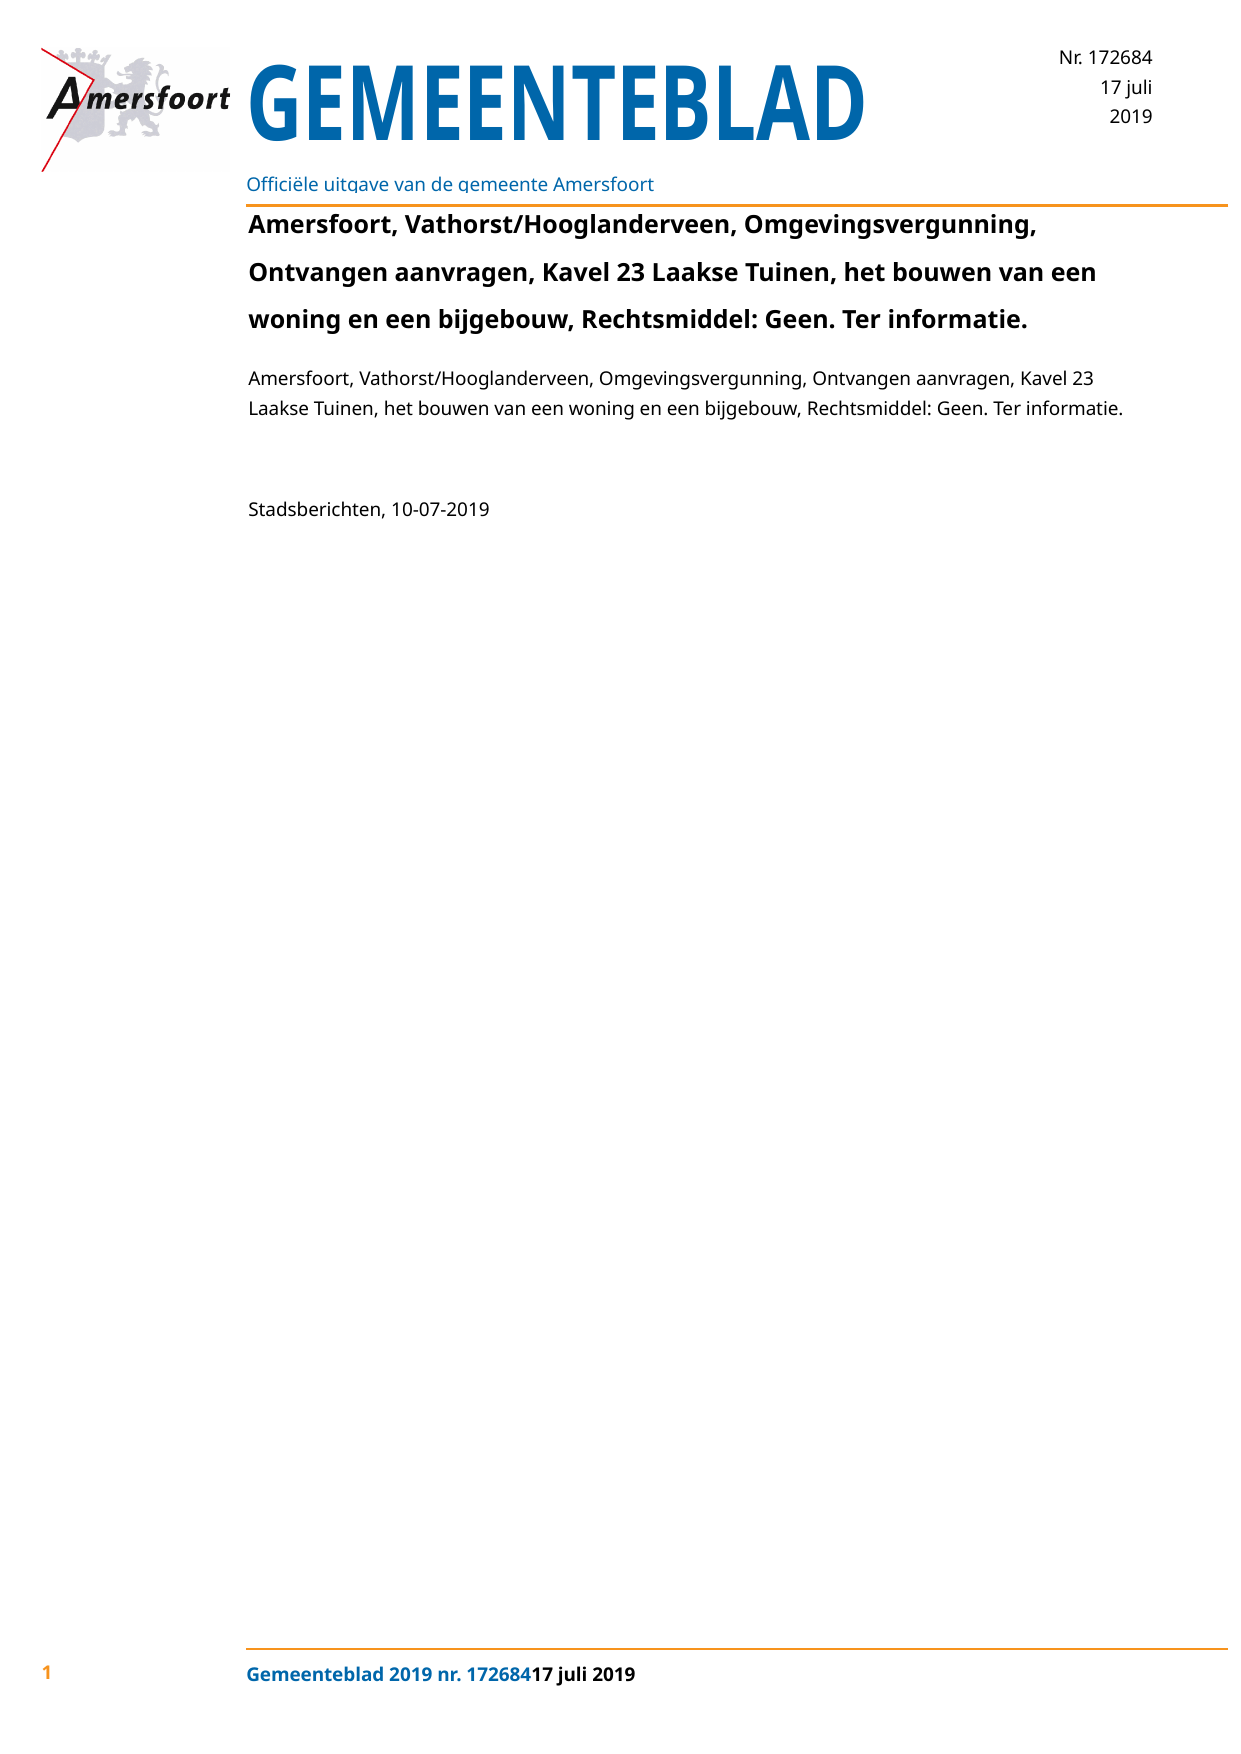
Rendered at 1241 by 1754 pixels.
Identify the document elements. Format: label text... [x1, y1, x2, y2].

picture [41, 47, 231, 172]
text Amersfoort, Vathorst/Hooglanderveen, Omgevingsvergunning, Ontvangen aanvragen, Kavel 23 Laakse Tuinen, het bouwen van een woning en een bijgebouw, Rechtsmiddel: Geen. Ter informatie. [248, 207, 1152, 336]
text Amersfoort, Vathorst/Hooglanderveen, Omgevingsvergunning, Ontvangen aanvragen, Kavel 23 Laakse Tuinen, het bouwen van een woning en een bijgebouw, Rechtsmiddel: Geen. Ter informatie. [248, 366, 1152, 421]
text Stadsberichten, 10-07-2019 [248, 496, 1152, 522]
